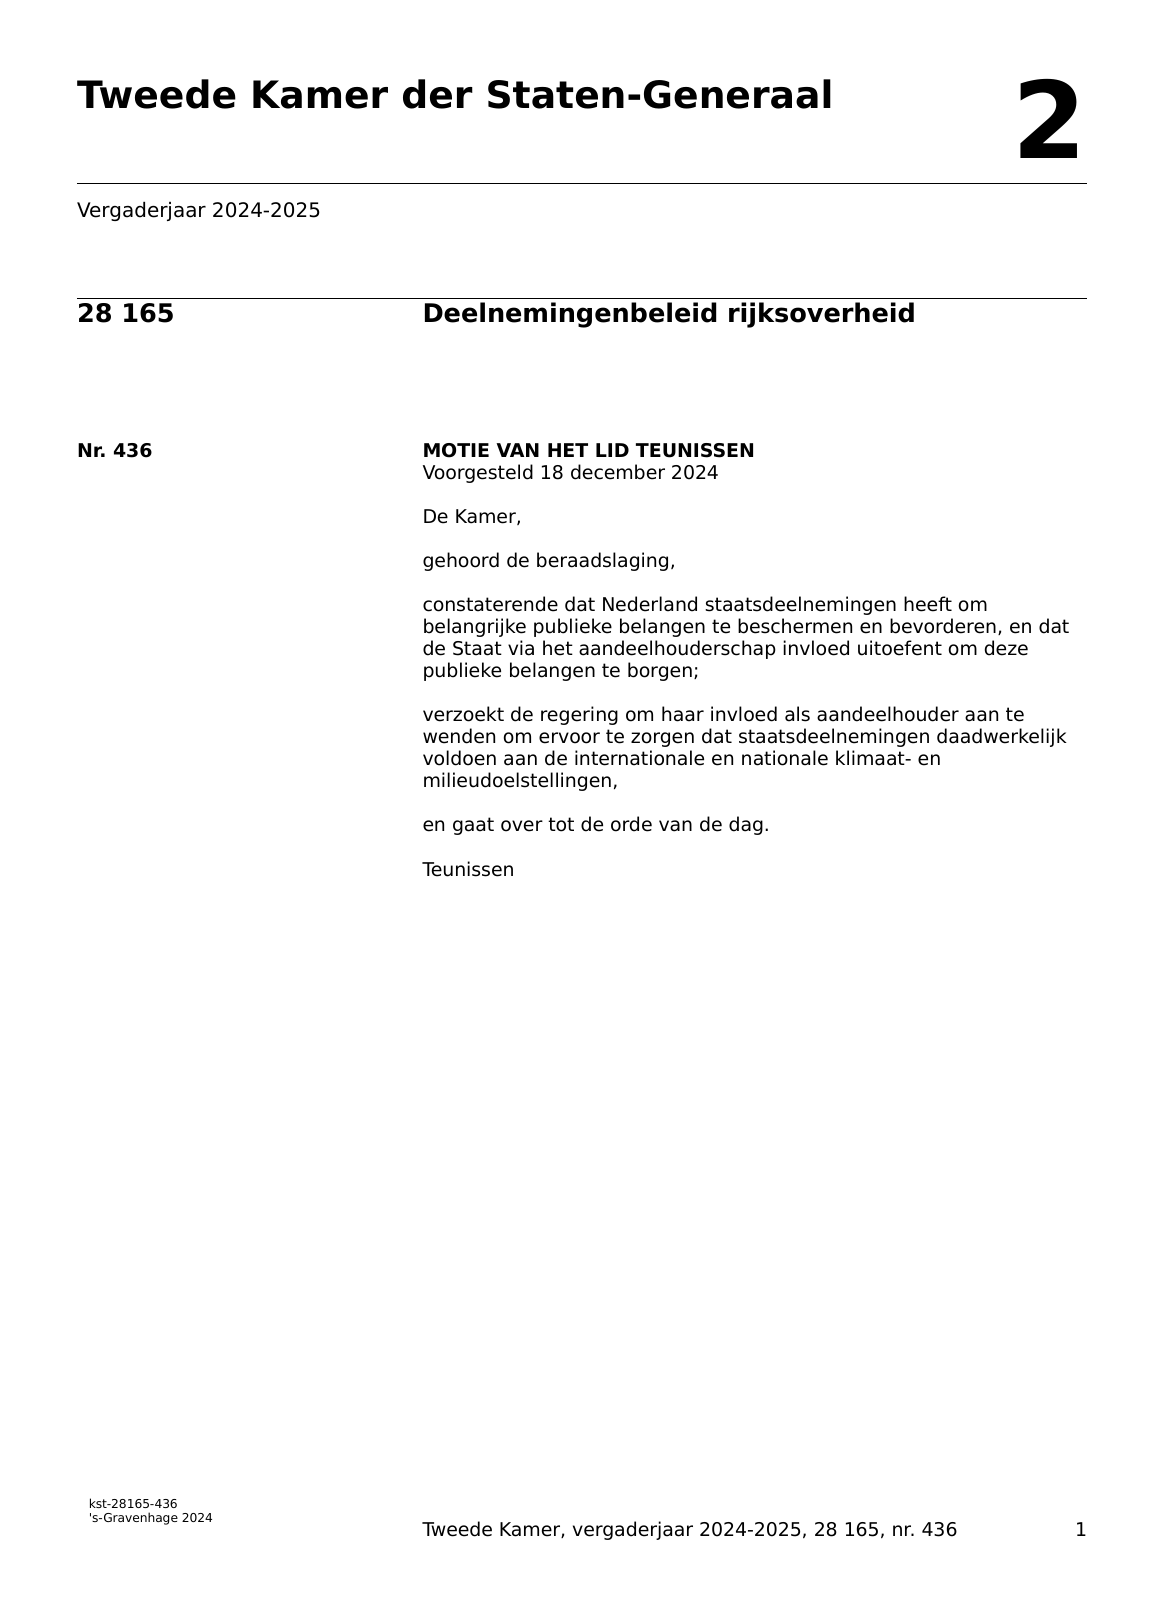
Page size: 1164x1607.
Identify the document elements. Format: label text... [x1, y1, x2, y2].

text 's-Gravenhage 2024 [88, 1511, 323, 1525]
table_header 2 [886, 59, 1087, 183]
table_header Tweede Kamer der Staten-Generaal [77, 59, 886, 183]
text verzoekt de regering om haar invloed als aandeelhouder aan te wenden om ervoor te zorgen dat staatsdeelnemingen daadwerkelijk voldoen aan de internationale en nationale klimaat- en milieudoelstellingen, [422, 704, 1087, 792]
text kst-28165-436 [88, 1497, 323, 1511]
text constaterende dat Nederland staatsdeelnemingen heeft om belangrijke publieke belangen te beschermen en bevorderen, en dat de Staat via het aandeelhouderschap invloed uitoefent om deze publieke belangen te borgen; [422, 594, 1087, 682]
table_cell Vergaderjaar 2024-2025 [77, 184, 1087, 298]
text Teunissen [422, 858, 1087, 881]
subtitle Nr. 436 MOTIE VAN HET LID TEUNISSEN [77, 440, 1087, 462]
text gehoord de beraadslaging, [422, 550, 1087, 572]
text en gaat over tot de orde van de dag. [422, 814, 1087, 836]
subtitle 28 165 Deelnemingenbeleid rijksoverheid [77, 299, 1087, 329]
text Voorgesteld 18 december 2024 [422, 462, 1087, 484]
text De Kamer, [422, 506, 1087, 528]
